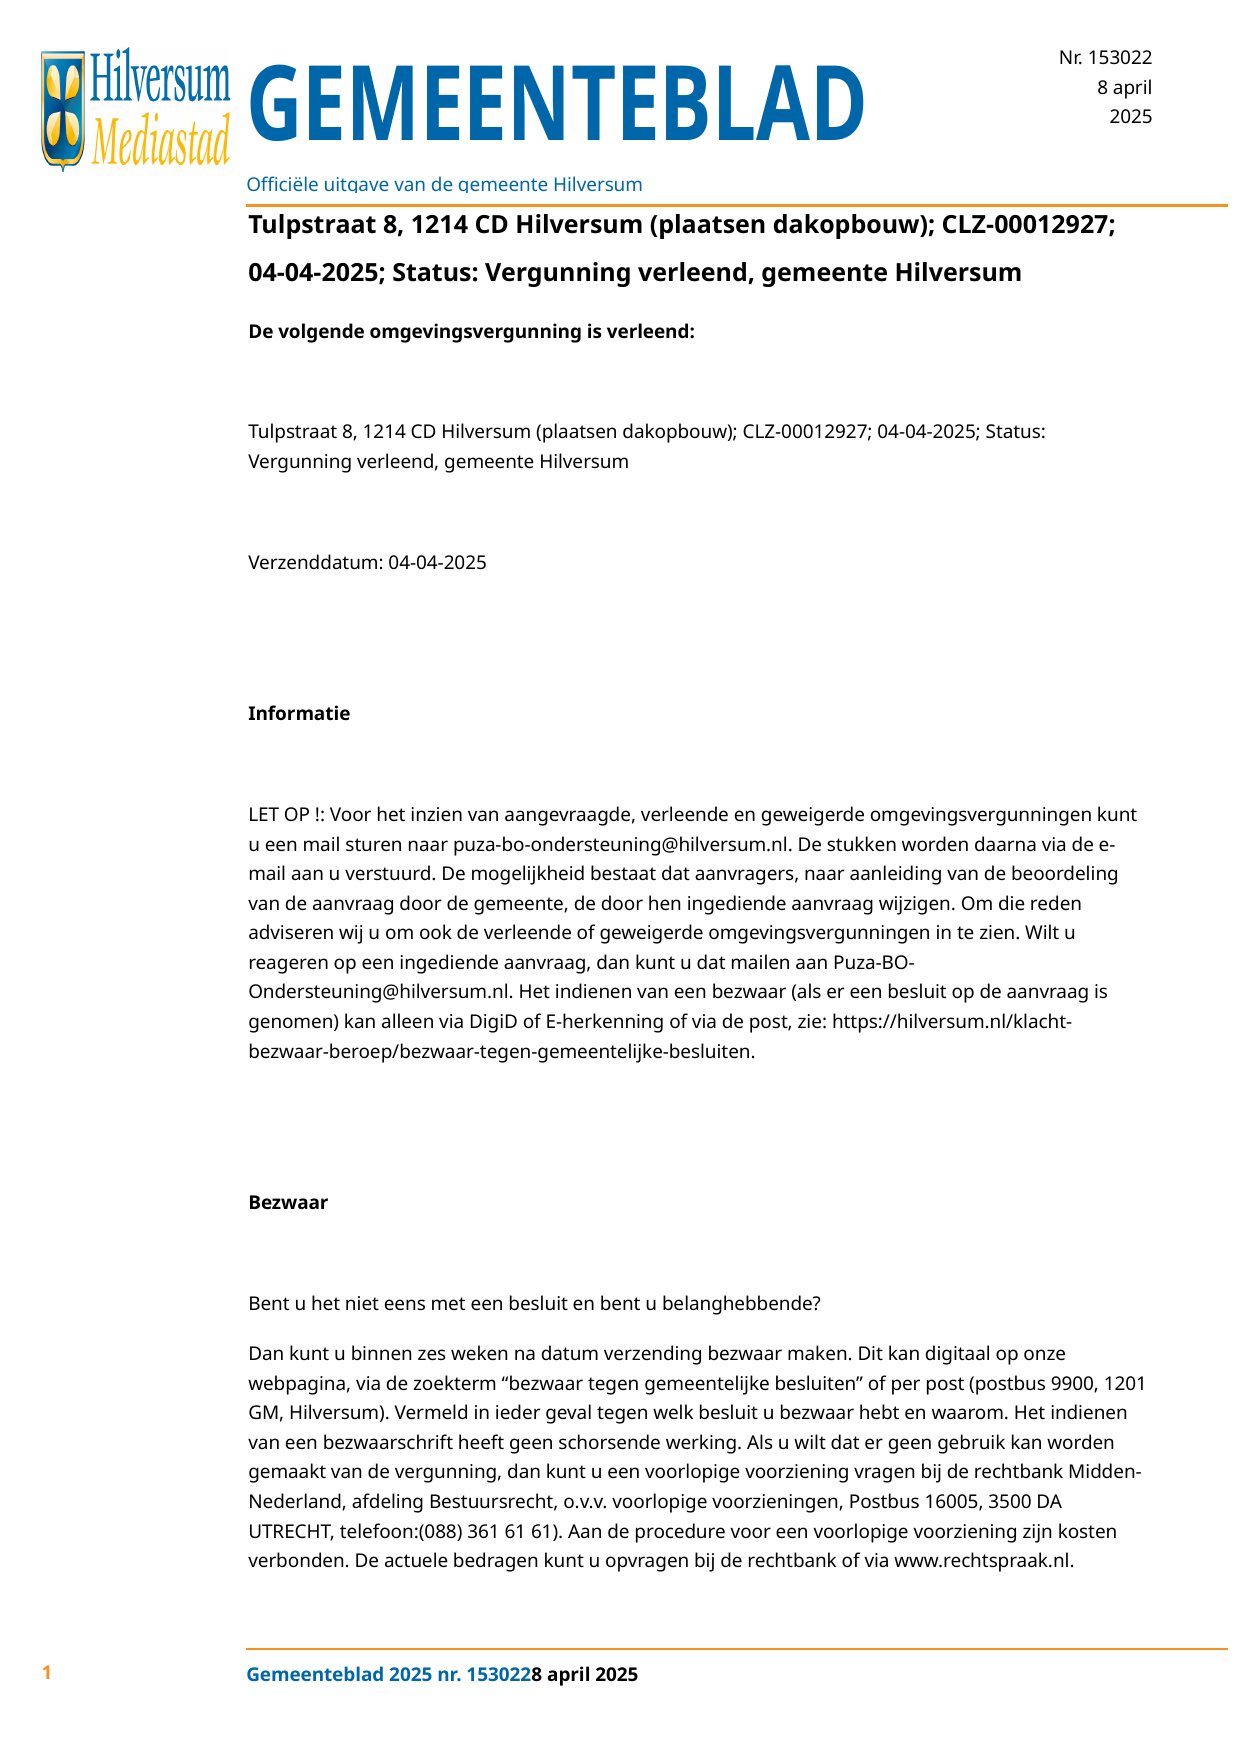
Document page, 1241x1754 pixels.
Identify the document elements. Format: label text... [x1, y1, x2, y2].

text Tulpstraat 8, 1214 CD Hilversum (plaatsen dakopbouw); CLZ-00012927; 04-04-2025; Status: Vergunning verleend, gemeente Hilversum [248, 207, 1152, 288]
text De volgende omgevingsvergunning is verleend: [248, 318, 1152, 344]
text Verzenddatum: 04-04-2025 [248, 549, 1152, 575]
text Tulpstraat 8, 1214 CD Hilversum (plaatsen dakopbouw); CLZ-00012927; 04-04-2025; Status: Vergunning verleend, gemeente Hilversum [248, 419, 1152, 474]
picture [41, 47, 231, 172]
text Informatie [248, 700, 1152, 726]
text Bent u het niet eens met een besluit en bent u belanghebbende? [248, 1290, 1152, 1316]
text Dan kunt u binnen zes weken na datum verzending bezwaar maken. Dit kan digitaal op onze webpagina, via de zoekterm “bezwaar tegen gemeentelijke besluiten” of per post (postbus 9900, 1201 GM, Hilversum). Vermeld in ieder geval tegen welk besluit u bezwaar hebt en waarom. Het indienen van een bezwaarschrift heeft geen schorsende werking. Als u wilt dat er geen gebruik kan worden gemaakt van de vergunning, dan kunt u een voorlopige voorziening vragen bij de rechtbank Midden-Nederland, afdeling Bestuursrecht, o.v.v. voorlopige voorzieningen, Postbus 16005, 3500 DA UTRECHT, telefoon:(088) 361 61 61). Aan de procedure voor een voorlopige voorziening zijn kosten verbonden. De actuele bedragen kunt u opvragen bij de rechtbank of via www.rechtspraak.nl. [248, 1340, 1152, 1573]
text Bezwaar [248, 1189, 1152, 1215]
text LET OP !: Voor het inzien van aangevraagde, verleende en geweigerde omgevingsvergunningen kunt u een mail sturen naar puza-bo-ondersteuning@hilversum.nl. De stukken worden daarna via de e-mail aan u verstuurd. De mogelijkheid bestaat dat aanvragers, naar aanleiding van de beoordeling van de aanvraag door de gemeente, de door hen ingediende aanvraag wijzigen. Om die reden adviseren wij u om ook de verleende of geweigerde omgevingsvergunningen in te zien. Wilt u reageren op een ingediende aanvraag, dan kunt u dat mailen aan Puza-BO-Ondersteuning@hilversum.nl. Het indienen van een bezwaar (als er een besluit op de aanvraag is genomen) kan alleen via DigiD of E-herkenning of via de post, zie: https://hilversum.nl/klacht-bezwaar-beroep/bezwaar-tegen-gemeentelijke-besluiten. [248, 801, 1152, 1064]
